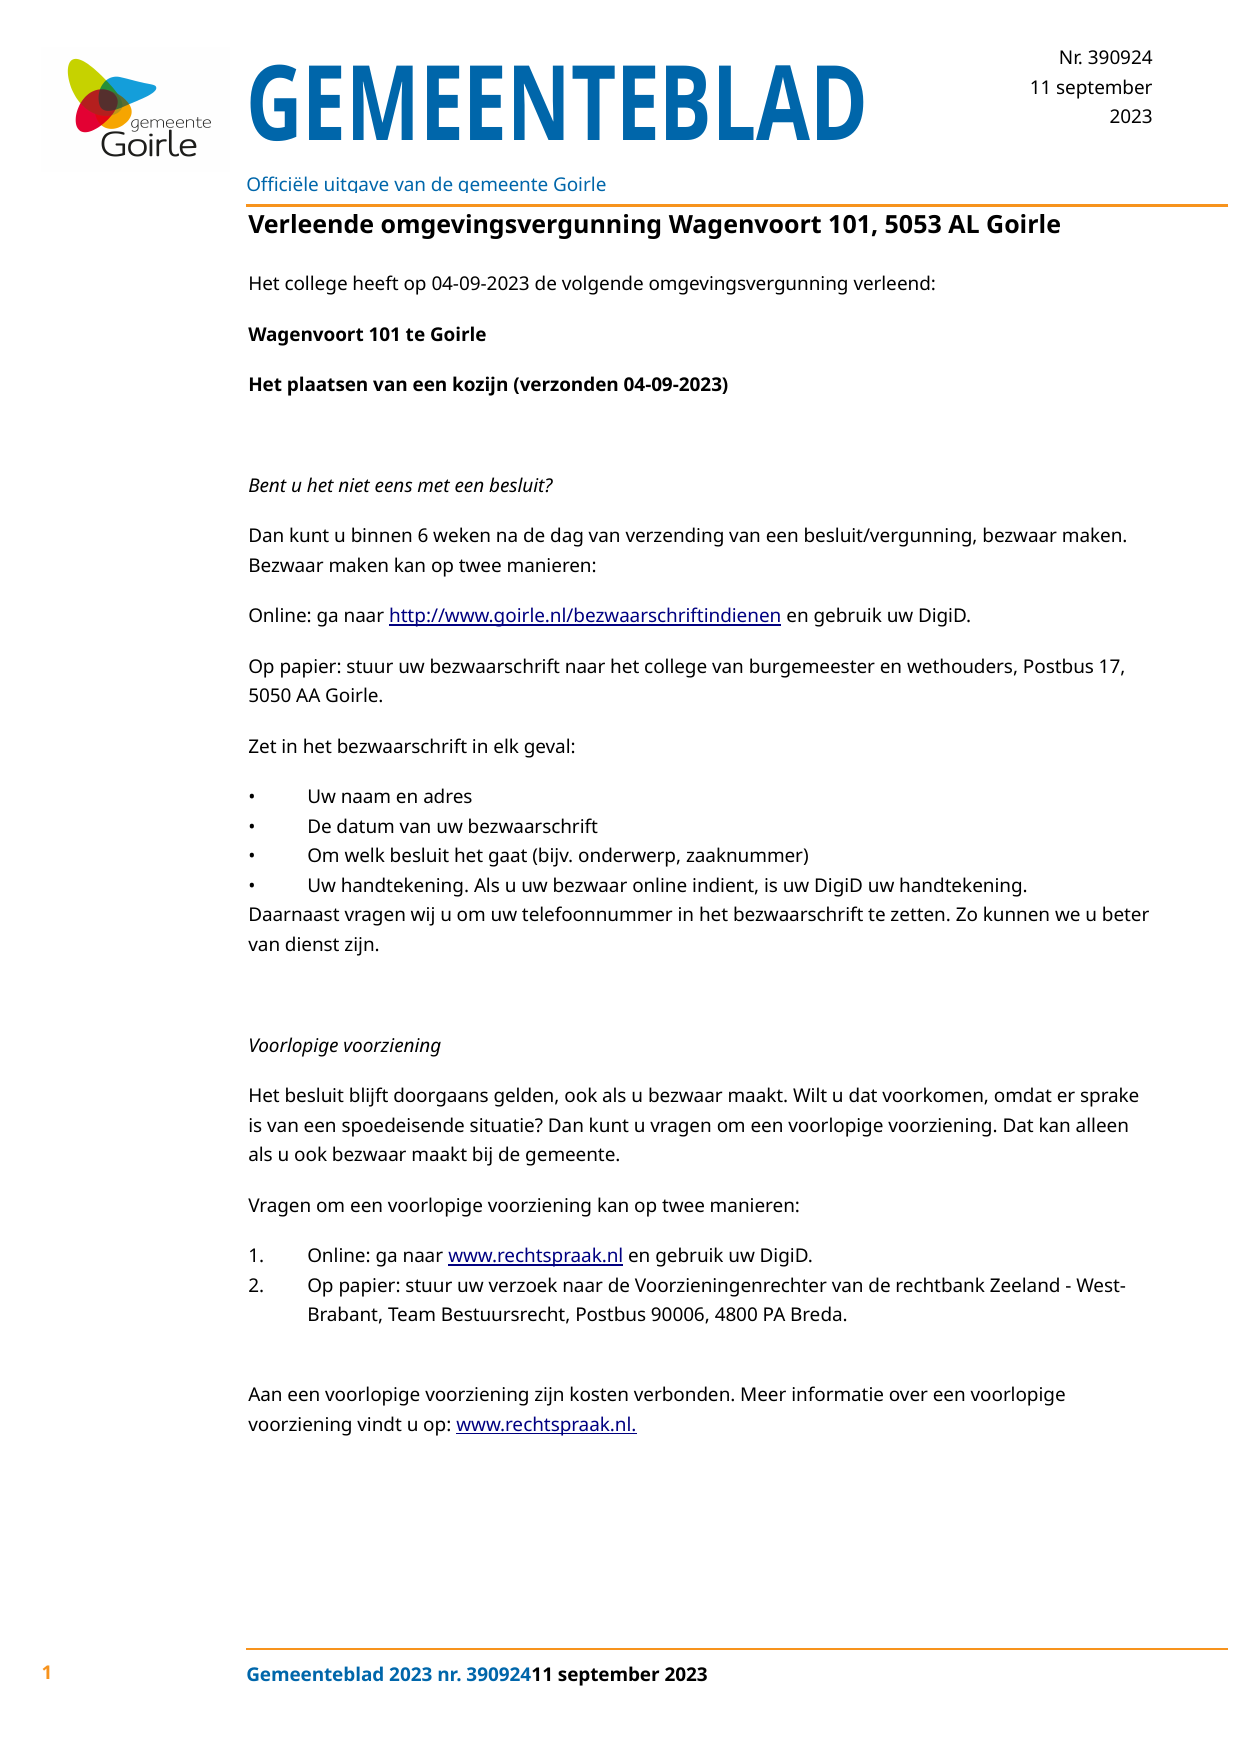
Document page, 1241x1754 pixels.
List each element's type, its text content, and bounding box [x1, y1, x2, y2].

text Online: ga naar http://www.goirle.nl/bezwaarschriftindienen en gebruik uw DigiD. [248, 602, 1152, 628]
text Aan een voorlopige voorziening zijn kosten verbonden. Meer informatie over een voorlopige voorziening vindt u op: www.rechtspraak.nl. [248, 1382, 1152, 1437]
picture [41, 47, 231, 172]
text Het plaatsen van een kozijn (verzonden 04-09-2023) [248, 371, 1152, 397]
text Op papier: stuur uw bezwaarschrift naar het college van burgemeester en wethouders, Postbus 17, 5050 AA Goirle. [248, 653, 1152, 708]
text Dan kunt u binnen 6 weken na de dag van verzending van een besluit/vergunning, bezwaar maken. Bezwaar maken kan op twee manieren: [248, 522, 1152, 578]
list Uw naam en adres [248, 783, 1152, 809]
list Om welk besluit het gaat (bijv. onderwerp, zaaknummer) [248, 842, 1152, 868]
text Het besluit blijft doorgaans gelden, ook als u bezwaar maakt. Wilt u dat voorkomen, omdat er sprake is van een spoedeisende situatie? Dan kunt u vragen om een voorlopige voorziening. Dat kan alleen als u ook bezwaar maakt bij de gemeente. [248, 1082, 1152, 1167]
text Zet in het bezwaarschrift in elk geval: [248, 733, 1152, 758]
list Online: ga naar www.rechtspraak.nl en gebruik uw DigiD. [248, 1242, 1152, 1268]
text Bent u het niet eens met een besluit? [248, 472, 1152, 498]
text Het college heeft op 04-09-2023 de volgende omgevingsvergunning verleend: [248, 270, 1152, 296]
text Daarnaast vragen wij u om uw telefoonnummer in het bezwaarschrift te zetten. Zo kunnen we u beter van dienst zijn. [248, 902, 1152, 957]
text Voorlopige voorziening [248, 1032, 1152, 1058]
text Vragen om een voorlopige voorziening kan op twee manieren: [248, 1192, 1152, 1218]
list De datum van uw bezwaarschrift [248, 813, 1152, 838]
list Uw handtekening. Als u uw bezwaar online indient, is uw DigiD uw handtekening. [248, 872, 1152, 898]
text Wagenvoort 101 te Goirle [248, 321, 1152, 346]
list Op papier: stuur uw verzoek naar de Voorzieningenrechter van de rechtbank Zeeland - West-Brabant, Team Bestuursrecht, Postbus 90006, 4800 PA Breda. [248, 1272, 1152, 1327]
text Verleende omgevingsvergunning Wagenvoort 101, 5053 AL Goirle [248, 207, 1152, 241]
